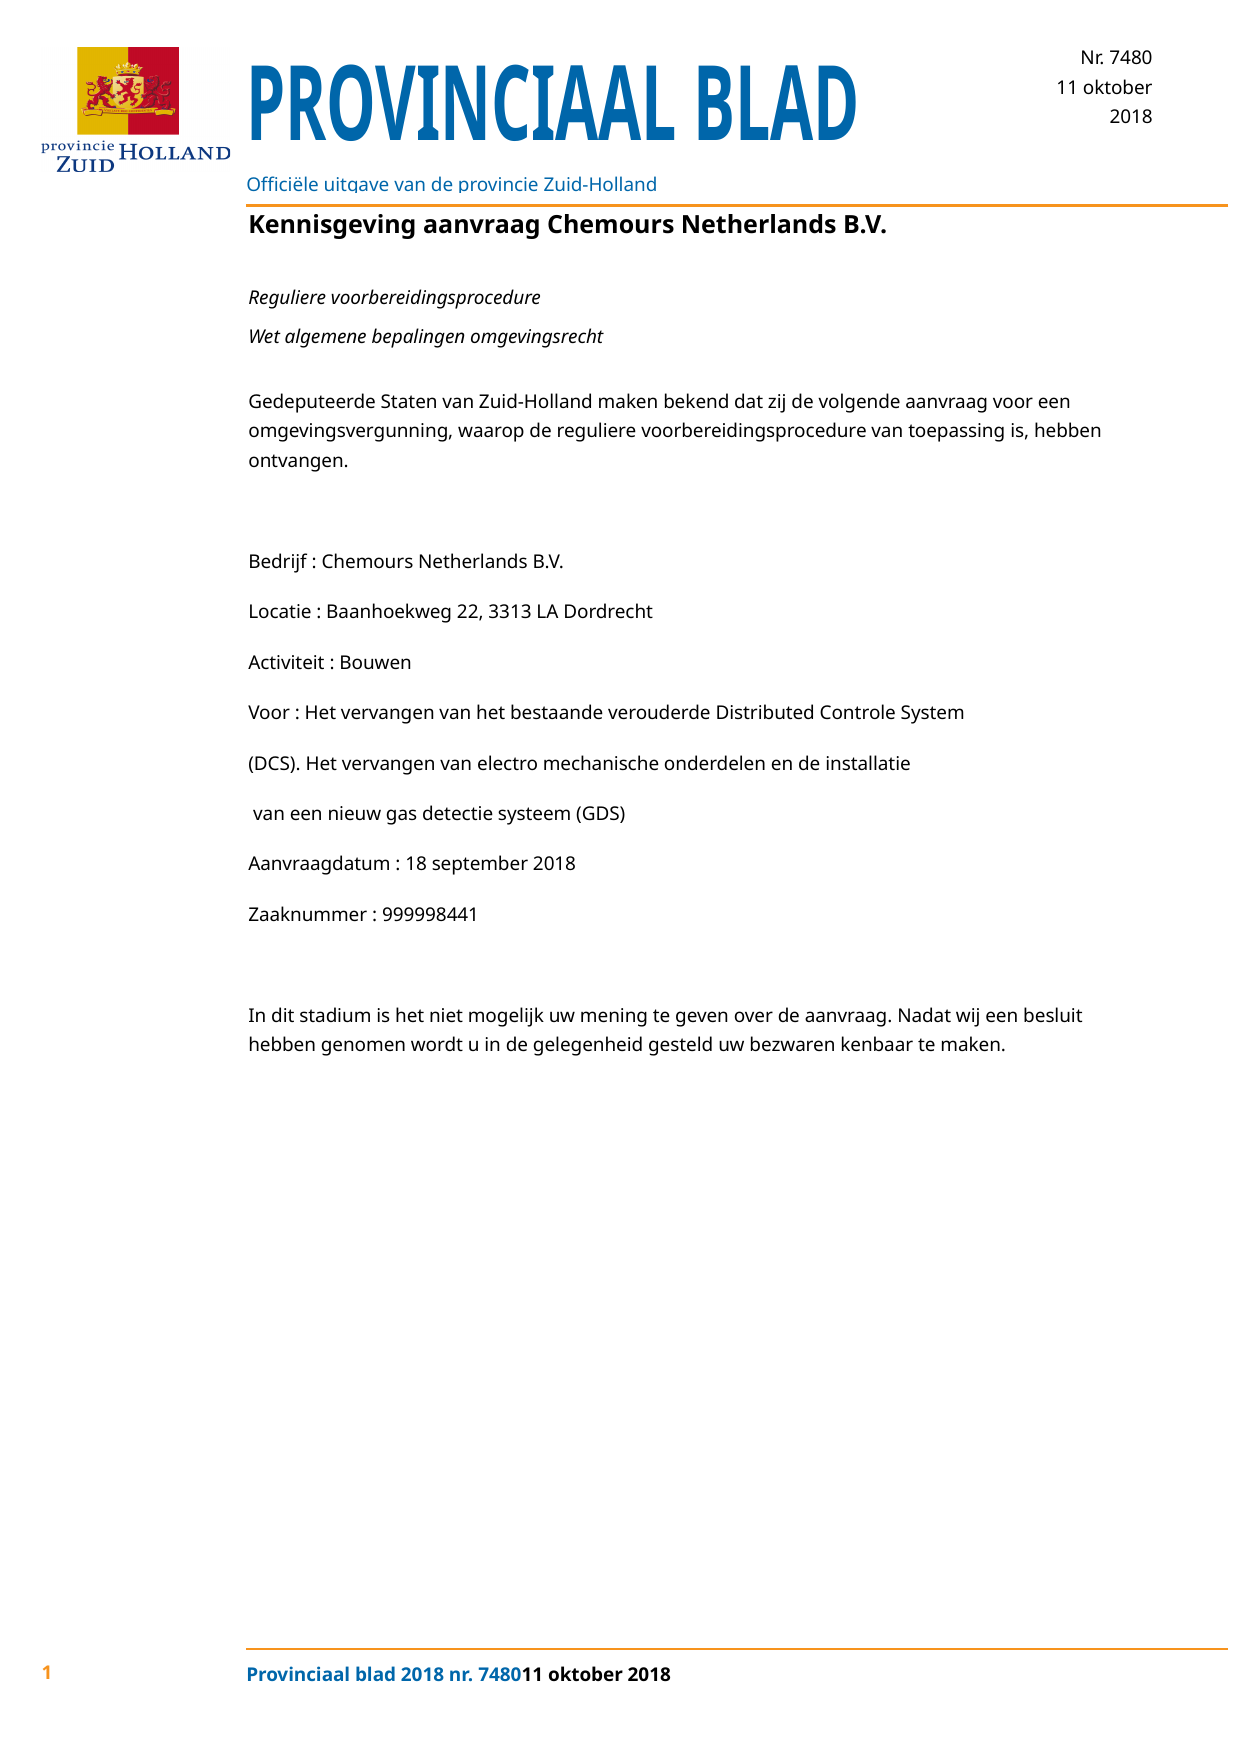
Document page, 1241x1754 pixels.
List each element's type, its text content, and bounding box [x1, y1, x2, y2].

text Gedeputeerde Staten van Zuid-Holland maken bekend dat zij de volgende aanvraag voor een omgevingsvergunning, waarop de reguliere voorbereidingsprocedure van toepassing is, hebben ontvangen. [248, 388, 1152, 473]
text Kennisgeving aanvraag Chemours Netherlands B.V. [248, 207, 1152, 241]
text van een nieuw gas detectie systeem (GDS) [248, 800, 1152, 826]
text (DCS). Het vervangen van electro mechanische onderdelen en de installatie [248, 750, 1152, 776]
picture [41, 47, 231, 172]
text Reguliere voorbereidingsprocedure [248, 284, 1152, 309]
text Aanvraagdatum : 18 september 2018 [248, 851, 1152, 876]
text Zaaknummer : 999998441 [248, 901, 1152, 927]
text Activiteit : Bouwen [248, 649, 1152, 675]
text Locatie : Baanhoekweg 22, 3313 LA Dordrecht [248, 598, 1152, 624]
text In dit stadium is het niet mogelijk uw mening te geven over de aanvraag. Nadat wij een besluit hebben genomen wordt u in de gelegenheid gesteld uw bezwaren kenbaar te maken. [248, 1002, 1152, 1057]
text Wet algemene bepalingen omgevingsrecht [248, 323, 1152, 349]
text Voor : Het vervangen van het bestaande verouderde Distributed Controle System [248, 699, 1152, 725]
text Bedrijf : Chemours Netherlands B.V. [248, 548, 1152, 574]
